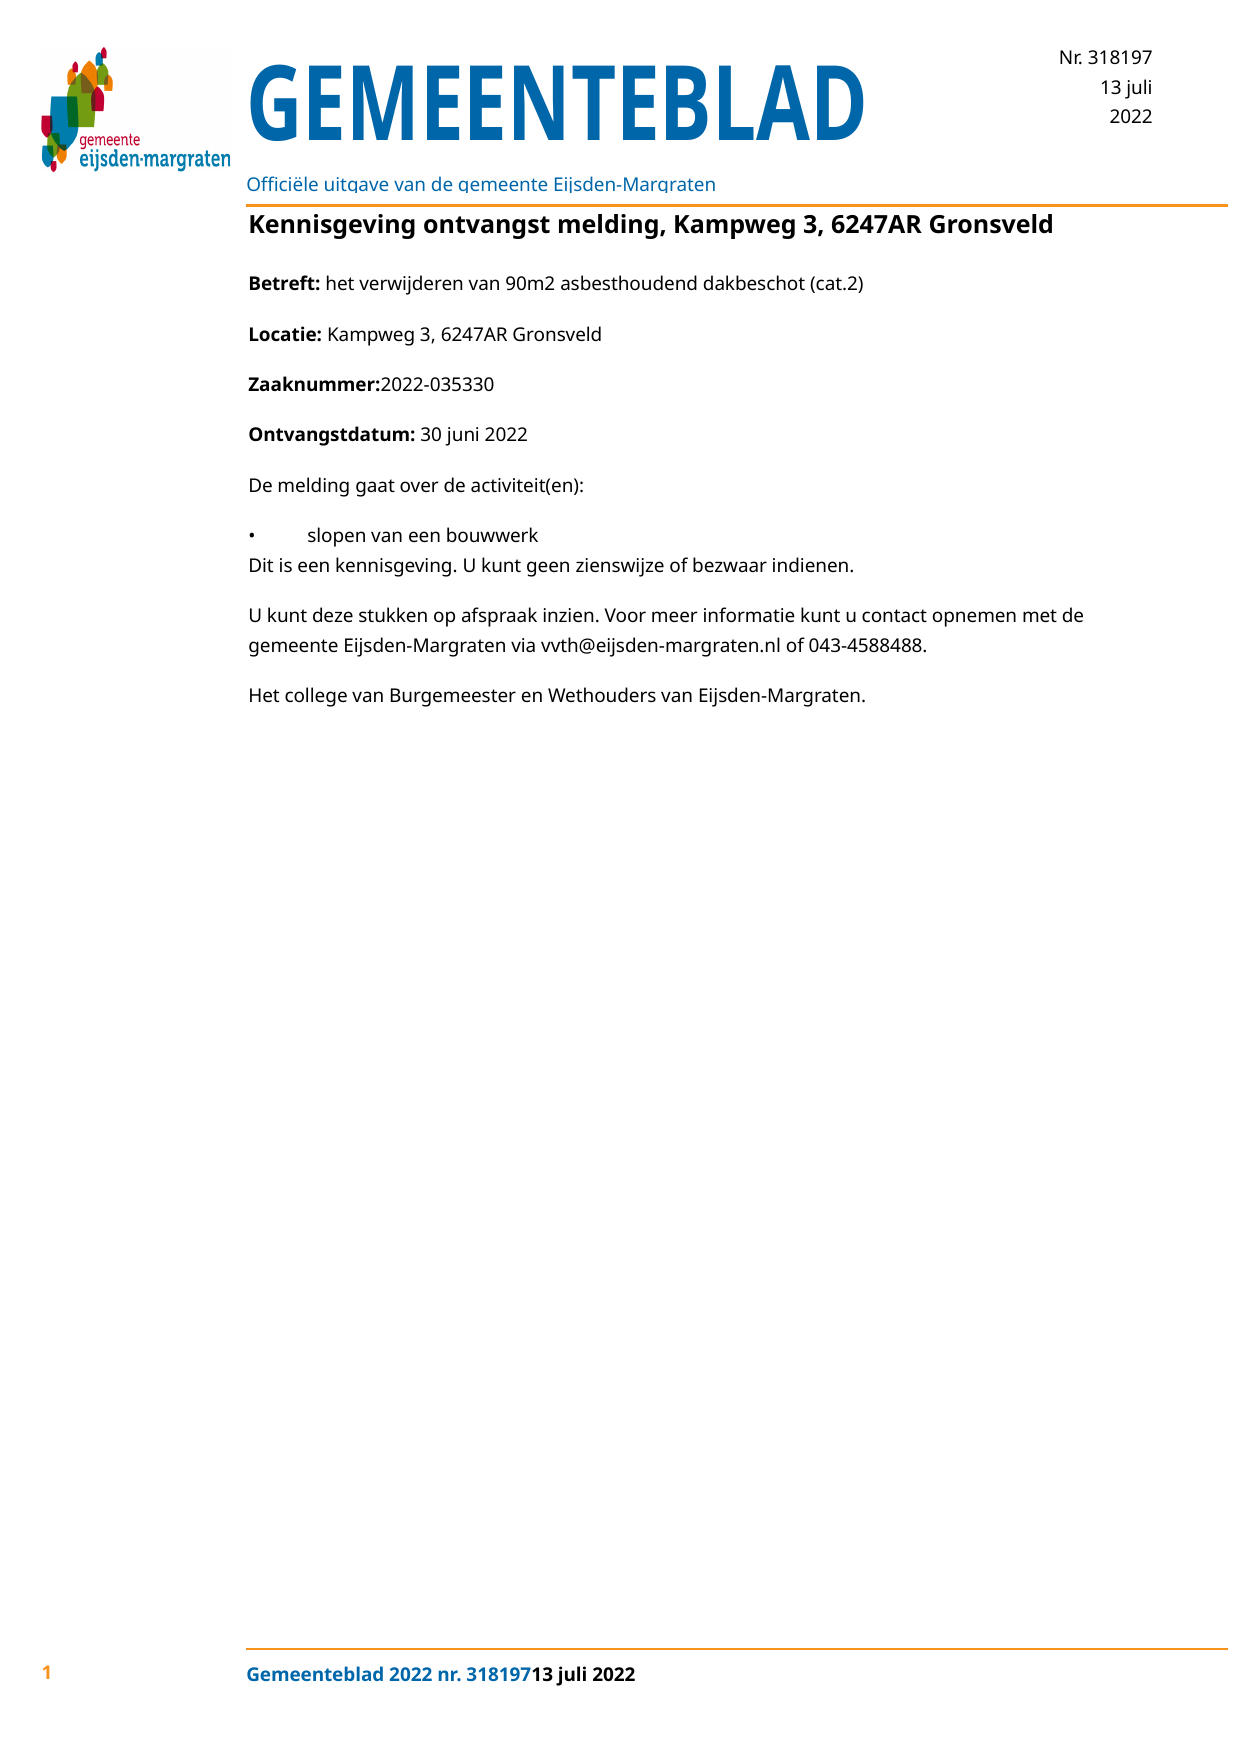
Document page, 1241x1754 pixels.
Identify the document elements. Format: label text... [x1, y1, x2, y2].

text Het college van Burgemeester en Wethouders van Eijsden-Margraten. [248, 682, 1152, 708]
text Kennisgeving ontvangst melding, Kampweg 3, 6247AR Gronsveld [248, 207, 1152, 241]
text Zaaknummer:2022-035330 [248, 371, 1152, 397]
text Ontvangstdatum: 30 juni 2022 [248, 422, 1152, 447]
text Locatie: Kampweg 3, 6247AR Gronsveld [248, 321, 1152, 346]
text Dit is een kennisgeving. U kunt geen zienswijze of bezwaar indienen. [248, 552, 1152, 578]
text De melding gaat over de activiteit(en): [248, 472, 1152, 498]
text U kunt deze stukken op afspraak inzien. Voor meer informatie kunt u contact opnemen met de gemeente Eijsden-Margraten via vvth@eijsden-margraten.nl of 043-4588488. [248, 602, 1152, 658]
list slopen van een bouwwerk [248, 522, 1152, 548]
picture [41, 47, 231, 172]
text Betreft: het verwijderen van 90m2 asbesthoudend dakbeschot (cat.2) [248, 270, 1152, 296]
